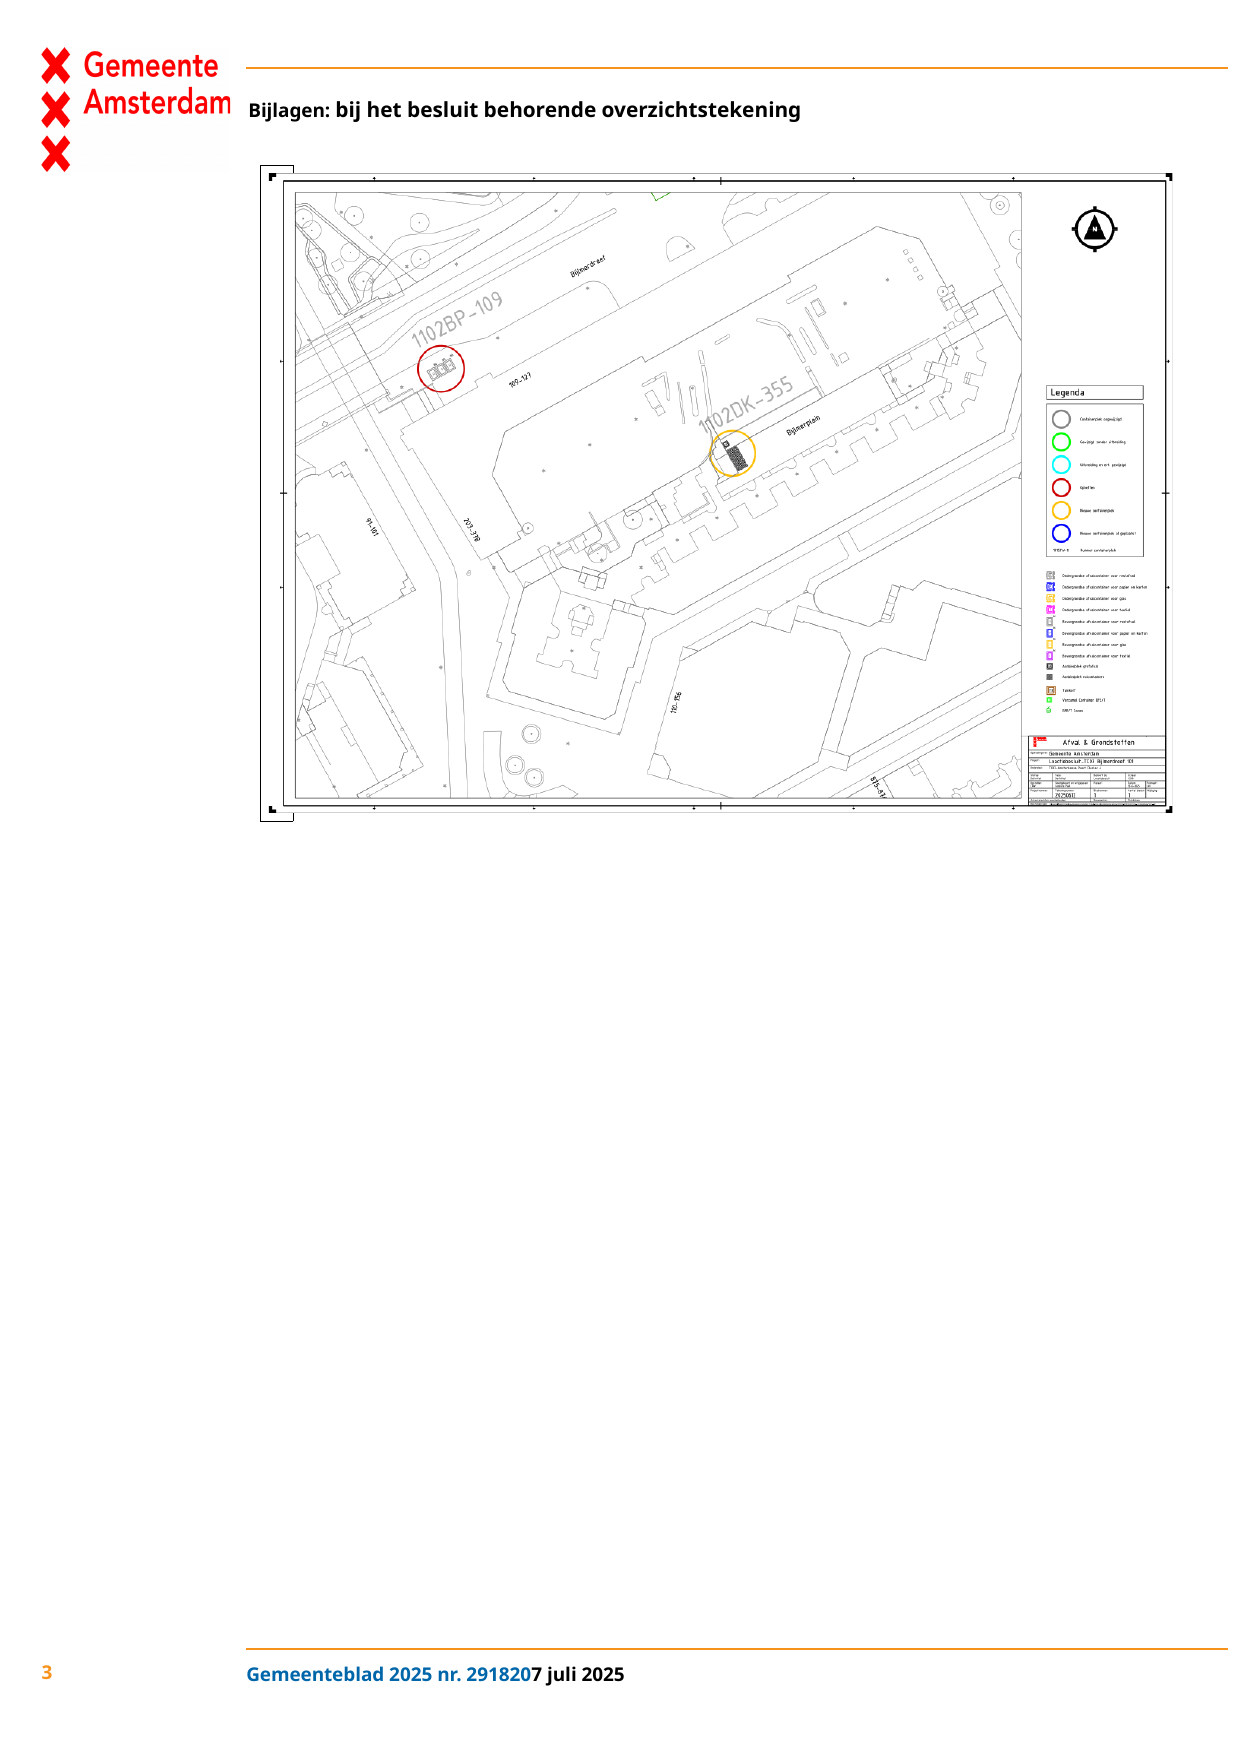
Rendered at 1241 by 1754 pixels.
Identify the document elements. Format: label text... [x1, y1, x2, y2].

text Bijlagen: bij het besluit behorende overzichtstekening [248, 95, 1152, 123]
picture [268, 173, 1173, 813]
picture [41, 47, 231, 172]
